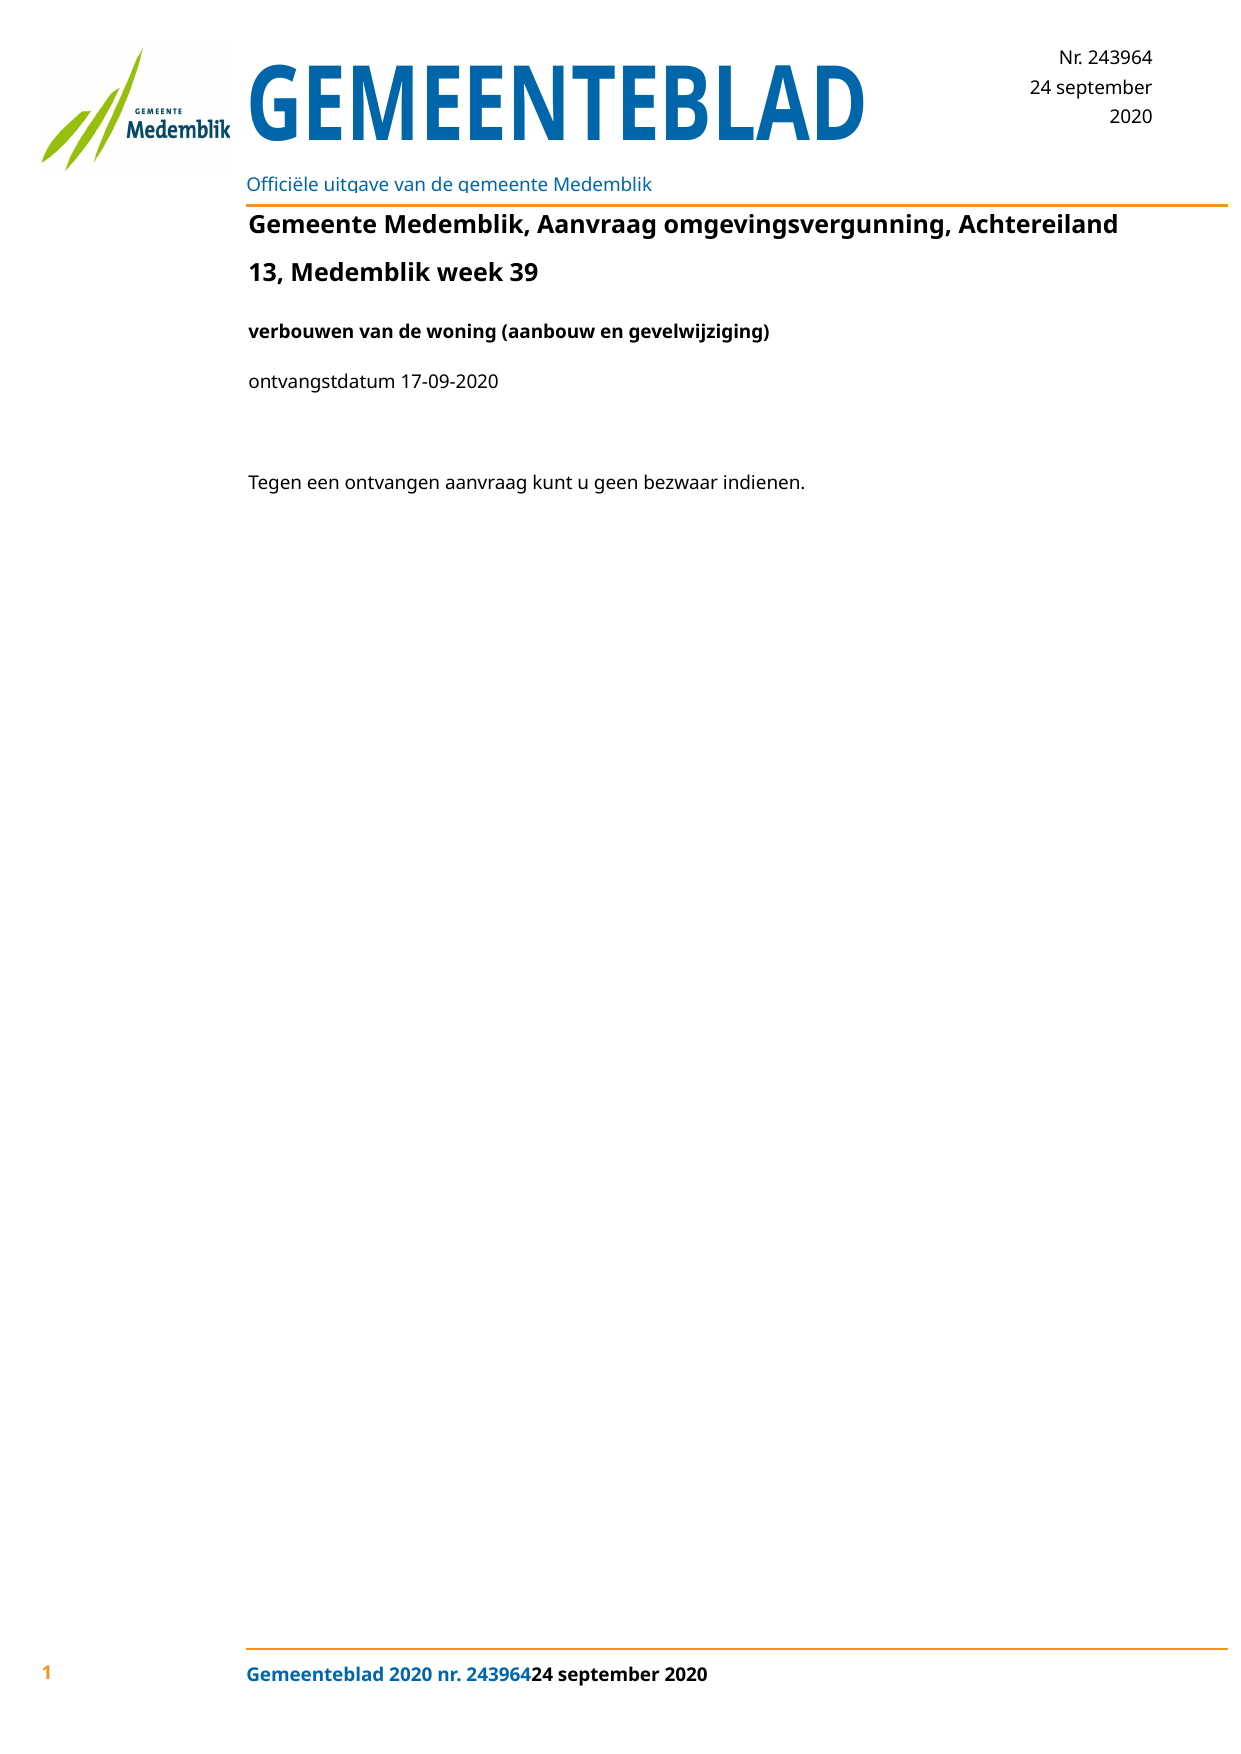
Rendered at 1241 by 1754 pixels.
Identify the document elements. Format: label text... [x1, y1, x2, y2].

text ontvangstdatum 17-09-2020 [248, 368, 1152, 394]
text Tegen een ontvangen aanvraag kunt u geen bezwaar indienen. [248, 469, 1152, 495]
picture [41, 47, 231, 172]
text verbouwen van de woning (aanbouw en gevelwijziging) [248, 318, 1152, 344]
text Gemeente Medemblik, Aanvraag omgevingsvergunning, Achtereiland 13, Medemblik week 39 [248, 207, 1152, 288]
